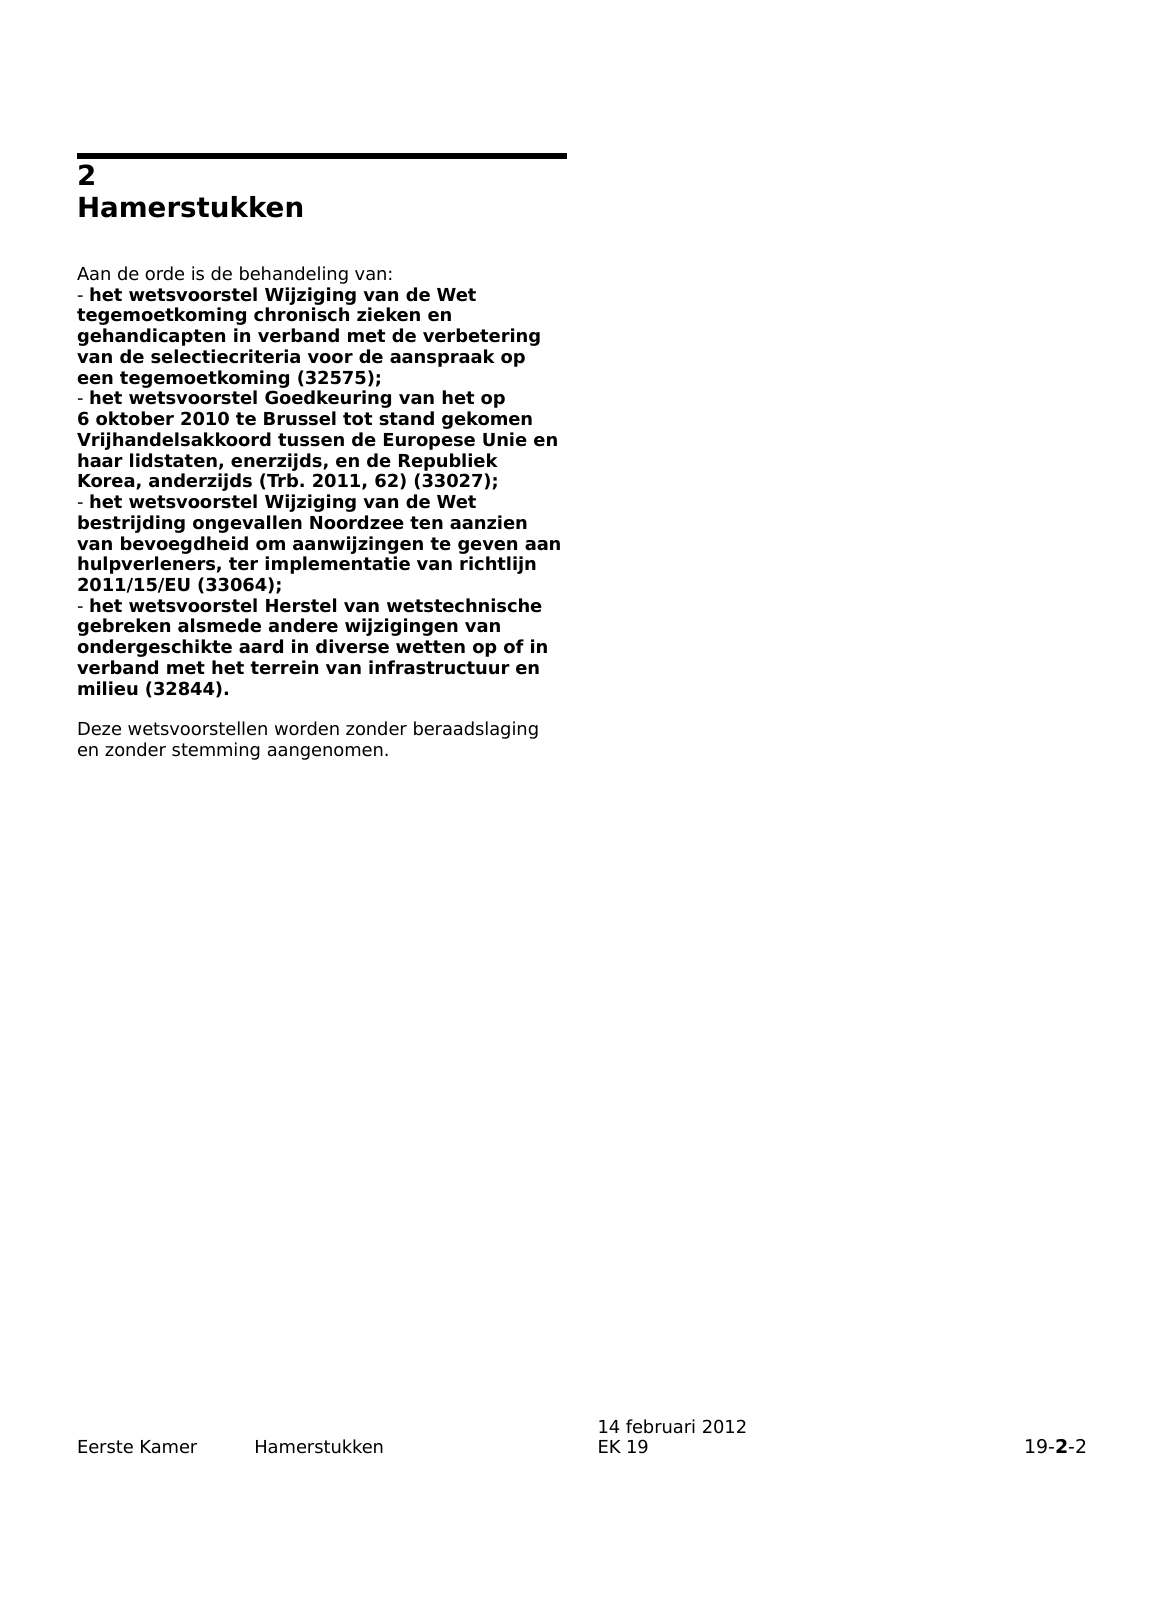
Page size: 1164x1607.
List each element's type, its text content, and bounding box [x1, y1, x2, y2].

text - het wetsvoorstel Wijziging van de Wet bestrijding ongevallen Noordzee ten aanzien van bevoegdheid om aanwijzingen te geven aan hulpverleners, ter implementatie van richtlijn 2011/15/EU (33064); [77, 492, 567, 596]
text Aan de orde is de behandeling van: [77, 264, 567, 284]
text - het wetsvoorstel Wijziging van de Wet tegemoetkoming chronisch zieken en gehandicapten in verband met de verbetering van de selectiecriteria voor de aanspraak op een tegemoetkoming (32575); [77, 284, 567, 388]
text Deze wetsvoorstellen worden zonder beraadslaging en zonder stemming aangenomen. [77, 719, 567, 761]
text - het wetsvoorstel Goedkeuring van het op 6 oktober 2010 te Brussel tot stand gekomen Vrijhandelsakkoord tussen de Europese Unie en haar lidstaten, enerzijds, en de Republiek Korea, anderzijds (Trb. 2011, 62) (33027); [77, 388, 567, 492]
title 2 Hamerstukken [77, 159, 567, 224]
text - het wetsvoorstel Herstel van wetstechnische gebreken alsmede andere wijzigingen van ondergeschikte aard in diverse wetten op of in verband met het terrein van infrastructuur en milieu (32844). [77, 596, 567, 699]
